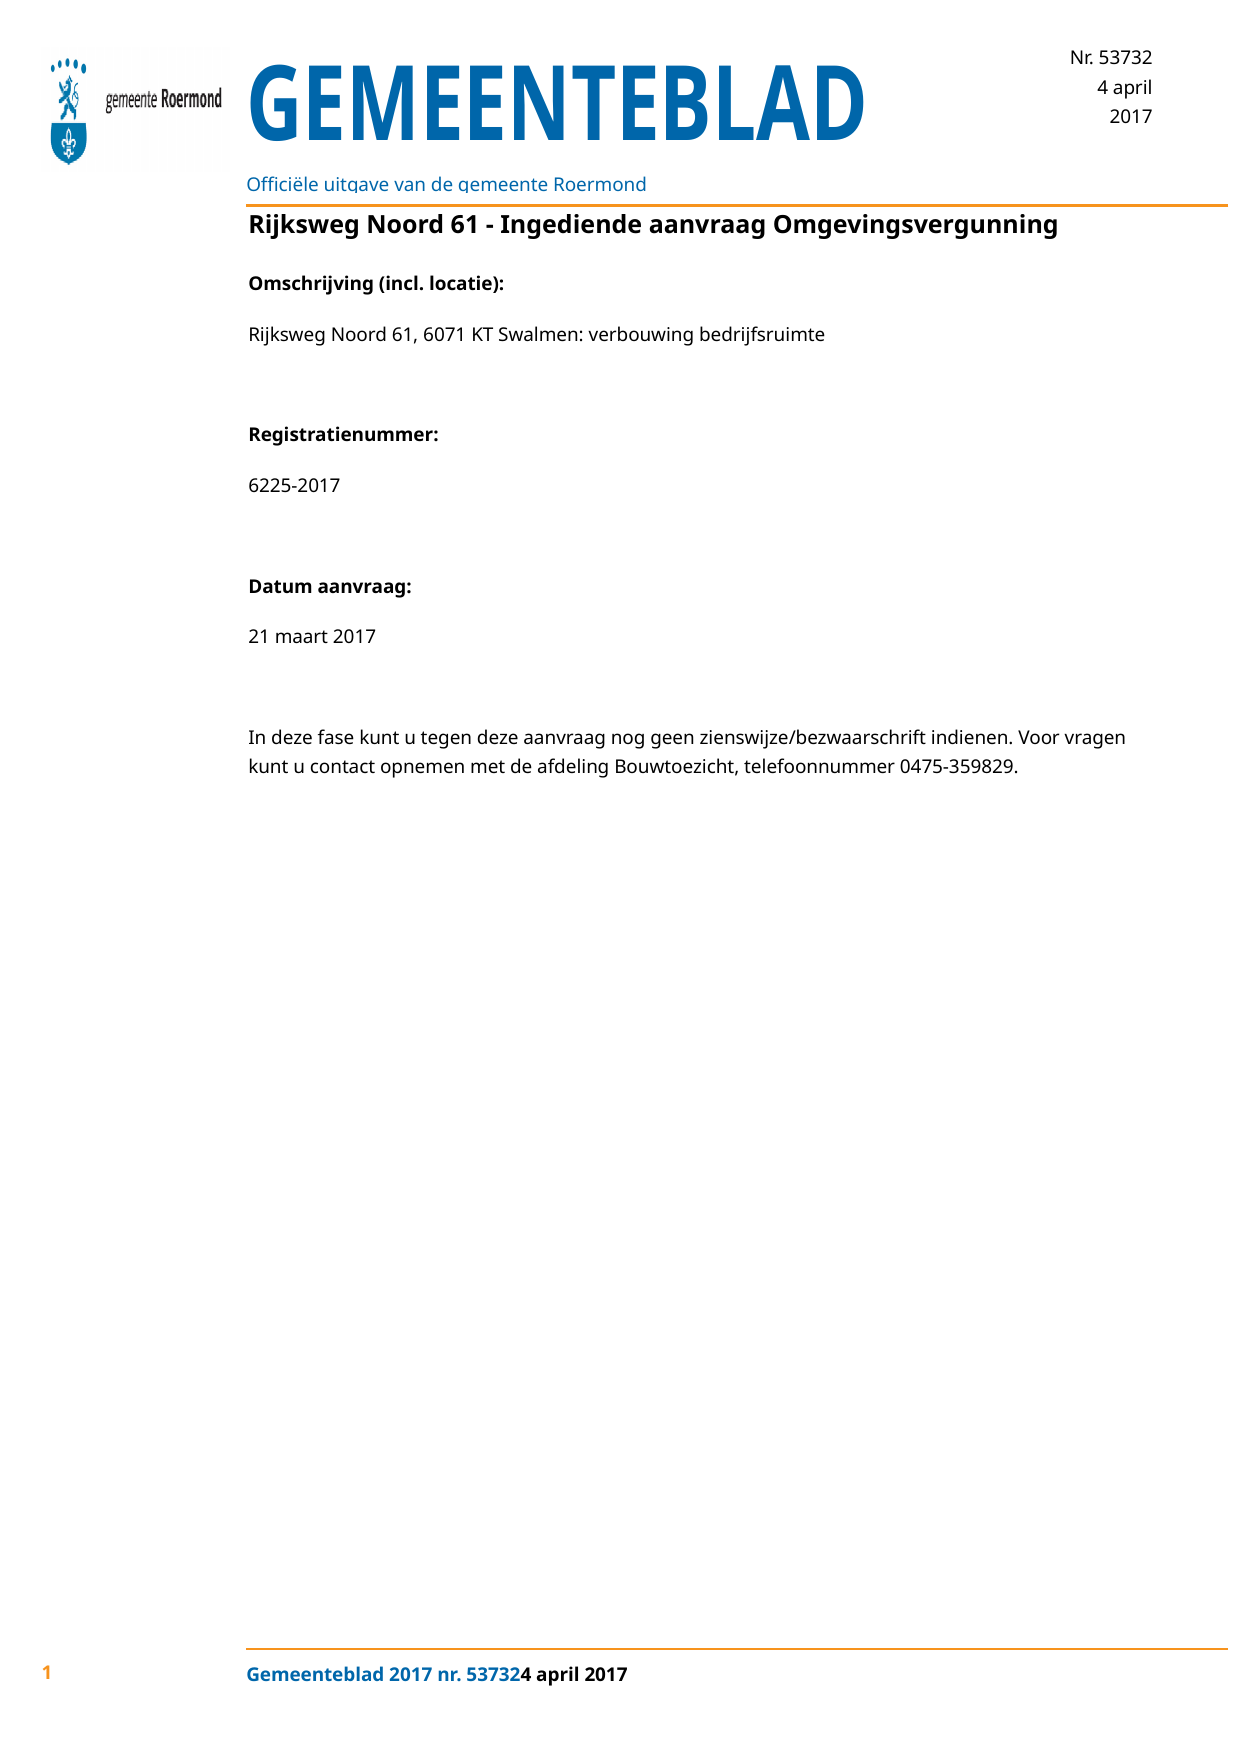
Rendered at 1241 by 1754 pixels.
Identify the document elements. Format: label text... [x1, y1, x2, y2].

picture [41, 47, 231, 172]
text 6225-2017 [248, 472, 1152, 498]
text Omschrijving (incl. locatie): [248, 270, 1152, 296]
text 21 maart 2017 [248, 623, 1152, 649]
text In deze fase kunt u tegen deze aanvraag nog geen zienswijze/bezwaarschrift indienen. Voor vragen kunt u contact opnemen met de afdeling Bouwtoezicht, telefoonnummer 0475-359829. [248, 724, 1152, 779]
text Registratienummer: [248, 422, 1152, 447]
text Datum aanvraag: [248, 573, 1152, 598]
text Rijksweg Noord 61 - Ingediende aanvraag Omgevingsvergunning [248, 207, 1152, 241]
text Rijksweg Noord 61, 6071 KT Swalmen: verbouwing bedrijfsruimte [248, 321, 1152, 346]
